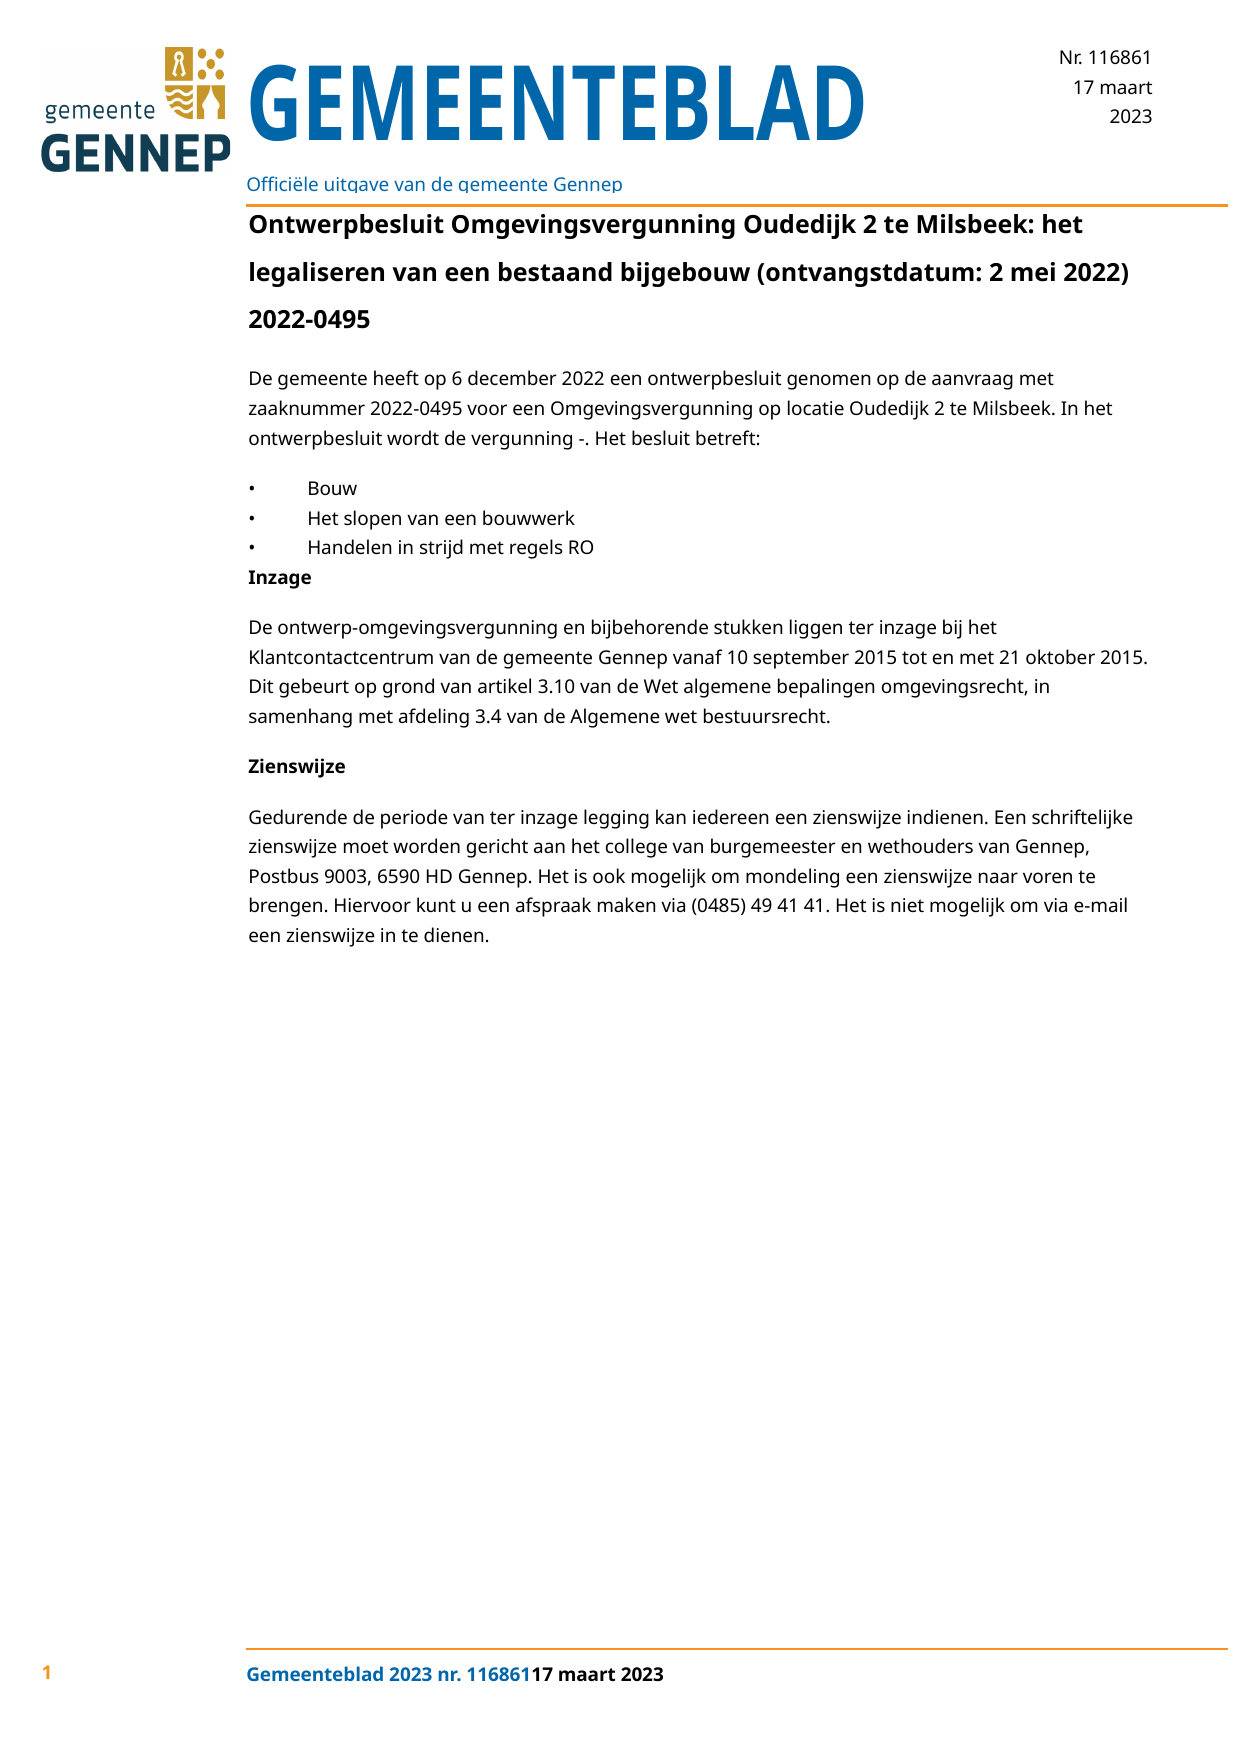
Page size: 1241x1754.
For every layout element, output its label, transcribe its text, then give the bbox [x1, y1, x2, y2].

text Zienswijze [248, 753, 1152, 779]
list Bouw [248, 475, 1152, 501]
text De gemeente heeft op 6 december 2022 een ontwerpbesluit genomen op de aanvraag met zaaknummer 2022-0495 voor een Omgevingsvergunning op locatie Oudedijk 2 te Milsbeek. In het ontwerpbesluit wordt de vergunning -. Het besluit betreft: [248, 366, 1152, 450]
text De ontwerp-omgevingsvergunning en bijbehorende stukken liggen ter inzage bij het Klantcontactcentrum van de gemeente Gennep vanaf 10 september 2015 tot en met 21 oktober 2015. Dit gebeurt op grond van artikel 3.10 van de Wet algemene bepalingen omgevingsrecht, in samenhang met afdeling 3.4 van de Algemene wet bestuursrecht. [248, 614, 1152, 729]
list Handelen in strijd met regels RO [248, 534, 1152, 560]
list Het slopen van een bouwwerk [248, 505, 1152, 530]
text Inzage [248, 564, 1152, 589]
text Ontwerpbesluit Omgevingsvergunning Oudedijk 2 te Milsbeek: het legaliseren van een bestaand bijgebouw (ontvangstdatum: 2 mei 2022) 2022-0495 [248, 207, 1152, 336]
picture [41, 47, 231, 172]
text Gedurende de periode van ter inzage legging kan iedereen een zienswijze indienen. Een schriftelijke zienswijze moet worden gericht aan het college van burgemeester en wethouders van Gennep, Postbus 9003, 6590 HD Gennep. Het is ook mogelijk om mondeling een zienswijze naar voren te brengen. Hiervoor kunt u een afspraak maken via (0485) 49 41 41. Het is niet mogelijk om via e-mail een zienswijze in te dienen. [248, 804, 1152, 948]
